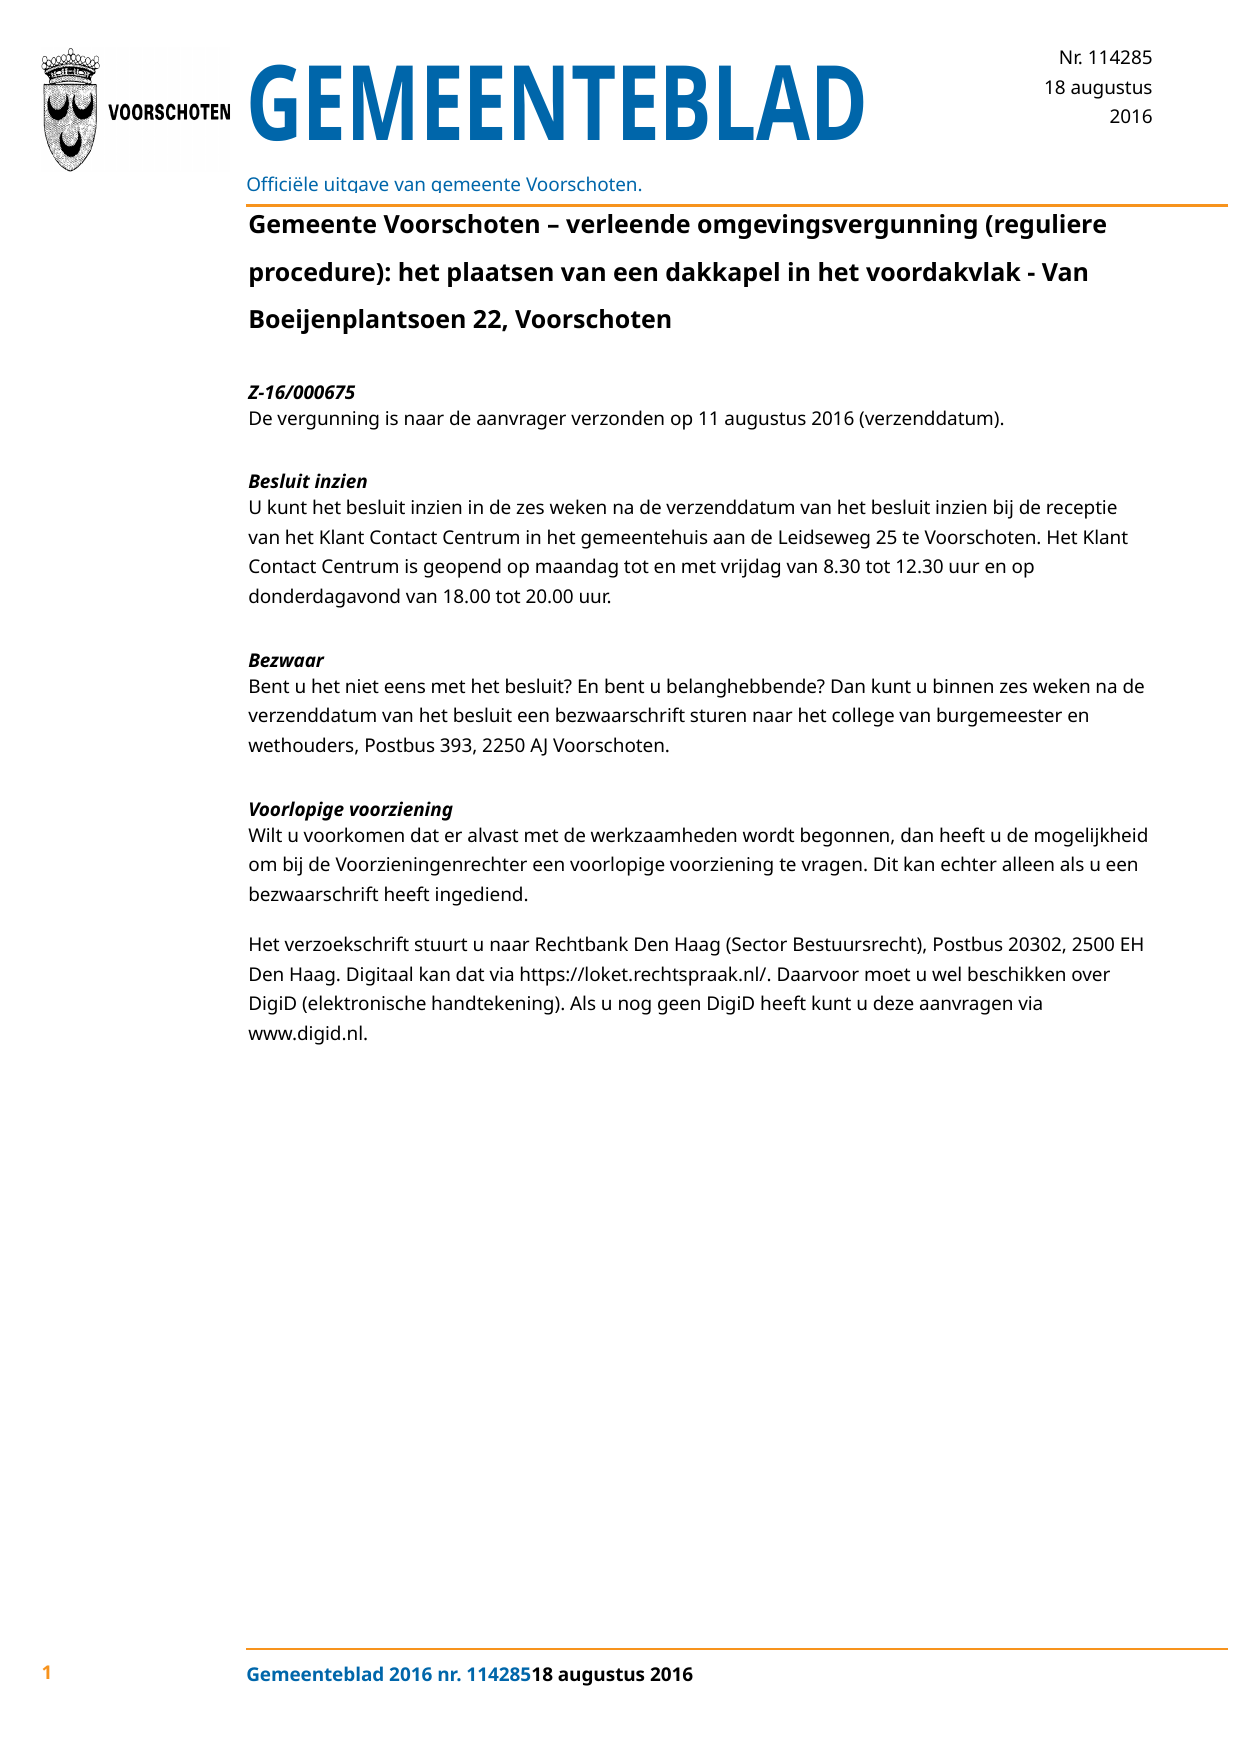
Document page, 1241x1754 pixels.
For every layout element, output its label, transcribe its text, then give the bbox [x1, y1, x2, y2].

text Het verzoekschrift stuurt u naar Rechtbank Den Haag (Sector Bestuursrecht), Postbus 20302, 2500 EH Den Haag. Digitaal kan dat via https://loket.rechtspraak.nl/. Daarvoor moet u wel beschikken over DigiD (elektronische handtekening). Als u nog geen DigiD heeft kunt u deze aanvragen via www.digid.nl. [248, 931, 1152, 1046]
text Gemeente Voorschoten – verleende omgevingsvergunning (reguliere procedure): het plaatsen van een dakkapel in het voordakvlak - Van Boeijenplantsoen 22, Voorschoten [248, 207, 1152, 336]
text Bent u het niet eens met het besluit? En bent u belanghebbende? Dan kunt u binnen zes weken na de verzenddatum van het besluit een bezwaarschrift sturen naar het college van burgemeester en wethouders, Postbus 393, 2250 AJ Voorschoten. [248, 673, 1152, 758]
text Wilt u voorkomen dat er alvast met de werkzaamheden wordt begonnen, dan heeft u de mogelijkheid om bij de Voorzieningenrechter een voorlopige voorziening te vragen. Dit kan echter alleen als u een bezwaarschrift heeft ingediend. [248, 822, 1152, 907]
text Bezwaar [248, 647, 1152, 673]
text De vergunning is naar de aanvrager verzonden op 11 augustus 2016 (verzenddatum). [248, 405, 1152, 431]
text Voorlopige voorziening [248, 796, 1152, 822]
picture [41, 47, 231, 172]
text Besluit inzien [248, 469, 1152, 494]
text U kunt het besluit inzien in de zes weken na de verzenddatum van het besluit inzien bij de receptie van het Klant Contact Centrum in het gemeentehuis aan de Leidseweg 25 te Voorschoten. Het Klant Contact Centrum is geopend op maandag tot en met vrijdag van 8.30 tot 12.30 uur en op donderdagavond van 18.00 tot 20.00 uur. [248, 494, 1152, 609]
text Z-16/000675 [248, 379, 1152, 405]
